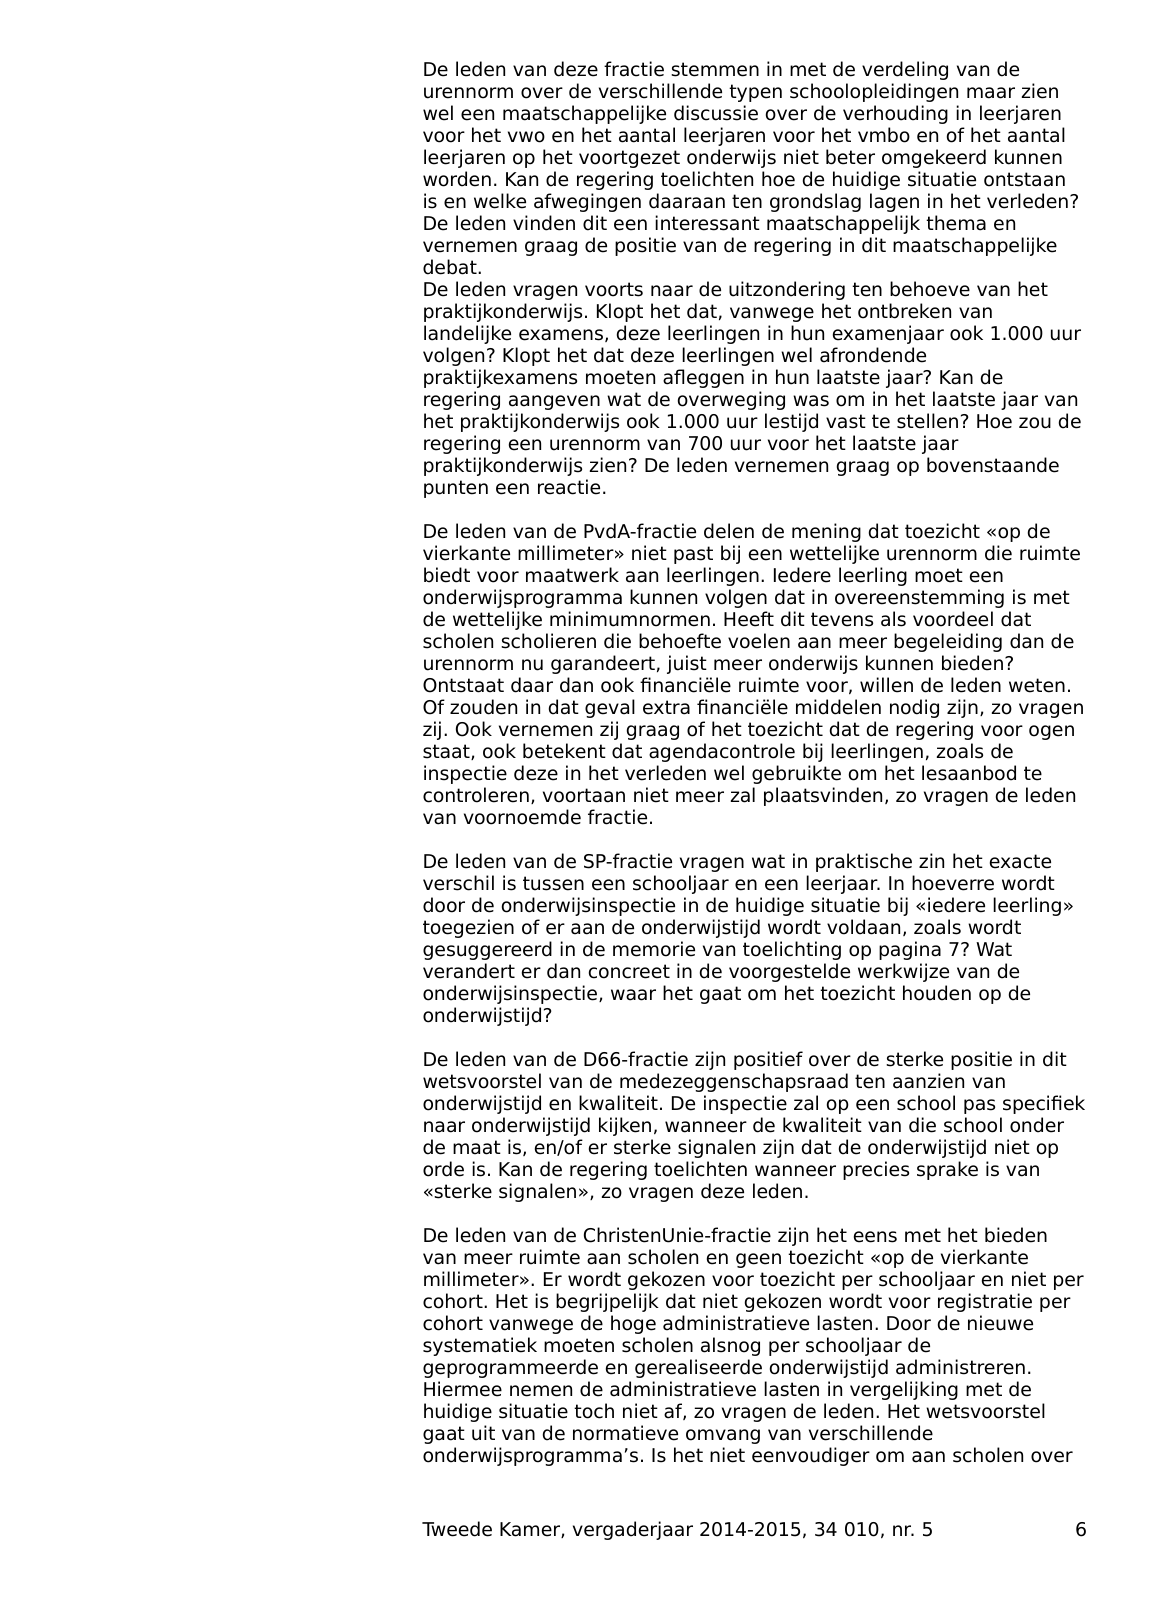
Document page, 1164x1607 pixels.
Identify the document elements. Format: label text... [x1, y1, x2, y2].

text De leden van deze fractie stemmen in met de verdeling van de urennorm over de verschillende typen schoolopleidingen maar zien wel een maatschappelijke discussie over de verhouding in leerjaren voor het vwo en het aantal leerjaren voor het vmbo en of het aantal leerjaren op het voortgezet onderwijs niet beter omgekeerd kunnen worden. Kan de regering toelichten hoe de huidige situatie ontstaan is en welke afwegingen daaraan ten grondslag lagen in het verleden? De leden vinden dit een interessant maatschappelijk thema en vernemen graag de positie van de regering in dit maatschappelijke debat. [422, 59, 1087, 279]
text De leden van de SP-fractie vragen wat in praktische zin het exacte verschil is tussen een schooljaar en een leerjaar. In hoeverre wordt door de onderwijsinspectie in de huidige situatie bij «iedere leerling» toegezien of er aan de onderwijstijd wordt voldaan, zoals wordt gesuggereerd in de memorie van toelichting op pagina 7? Wat verandert er dan concreet in de voorgestelde werkwijze van de onderwijsinspectie, waar het gaat om het toezicht houden op de onderwijstijd? [422, 851, 1087, 1027]
text De leden vragen voorts naar de uitzondering ten behoeve van het praktijkonderwijs. Klopt het dat, vanwege het ontbreken van landelijke examens, deze leerlingen in hun examenjaar ook 1.000 uur volgen? Klopt het dat deze leerlingen wel afrondende praktijkexamens moeten afleggen in hun laatste jaar? Kan de regering aangeven wat de overweging was om in het laatste jaar van het praktijkonderwijs ook 1.000 uur lestijd vast te stellen? Hoe zou de regering een urennorm van 700 uur voor het laatste jaar praktijkonderwijs zien? De leden vernemen graag op bovenstaande punten een reactie. [422, 279, 1087, 499]
text De leden van de D66-fractie zijn positief over de sterke positie in dit wetsvoorstel van de medezeggenschapsraad ten aanzien van onderwijstijd en kwaliteit. De inspectie zal op een school pas specifiek naar onderwijstijd kijken, wanneer de kwaliteit van die school onder de maat is, en/of er sterke signalen zijn dat de onderwijstijd niet op orde is. Kan de regering toelichten wanneer precies sprake is van «sterke signalen», zo vragen deze leden. [422, 1049, 1087, 1203]
text De leden van de PvdA-fractie delen de mening dat toezicht «op de vierkante millimeter» niet past bij een wettelijke urennorm die ruimte biedt voor maatwerk aan leerlingen. Iedere leerling moet een onderwijsprogramma kunnen volgen dat in overeenstemming is met de wettelijke minimumnormen. Heeft dit tevens als voordeel dat scholen scholieren die behoefte voelen aan meer begeleiding dan de urennorm nu garandeert, juist meer onderwijs kunnen bieden? Ontstaat daar dan ook financiële ruimte voor, willen de leden weten. Of zouden in dat geval extra financiële middelen nodig zijn, zo vragen zij. Ook vernemen zij graag of het toezicht dat de regering voor ogen staat, ook betekent dat agendacontrole bij leerlingen, zoals de inspectie deze in het verleden wel gebruikte om het lesaanbod te controleren, voortaan niet meer zal plaatsvinden, zo vragen de leden van voornoemde fractie. [422, 521, 1087, 828]
text De leden van de ChristenUnie-fractie zijn het eens met het bieden van meer ruimte aan scholen en geen toezicht «op de vierkante millimeter». Er wordt gekozen voor toezicht per schooljaar en niet per cohort. Het is begrijpelijk dat niet gekozen wordt voor registratie per cohort vanwege de hoge administratieve lasten. Door de nieuwe systematiek moeten scholen alsnog per schooljaar de geprogrammeerde en gerealiseerde onderwijstijd administreren. Hiermee nemen de administratieve lasten in vergelijking met de huidige situatie toch niet af, zo vragen de leden. Het wetsvoorstel gaat uit van de normatieve omvang van verschillende onderwijsprogramma’s. Is het niet eenvoudiger om aan scholen over [422, 1225, 1087, 1467]
